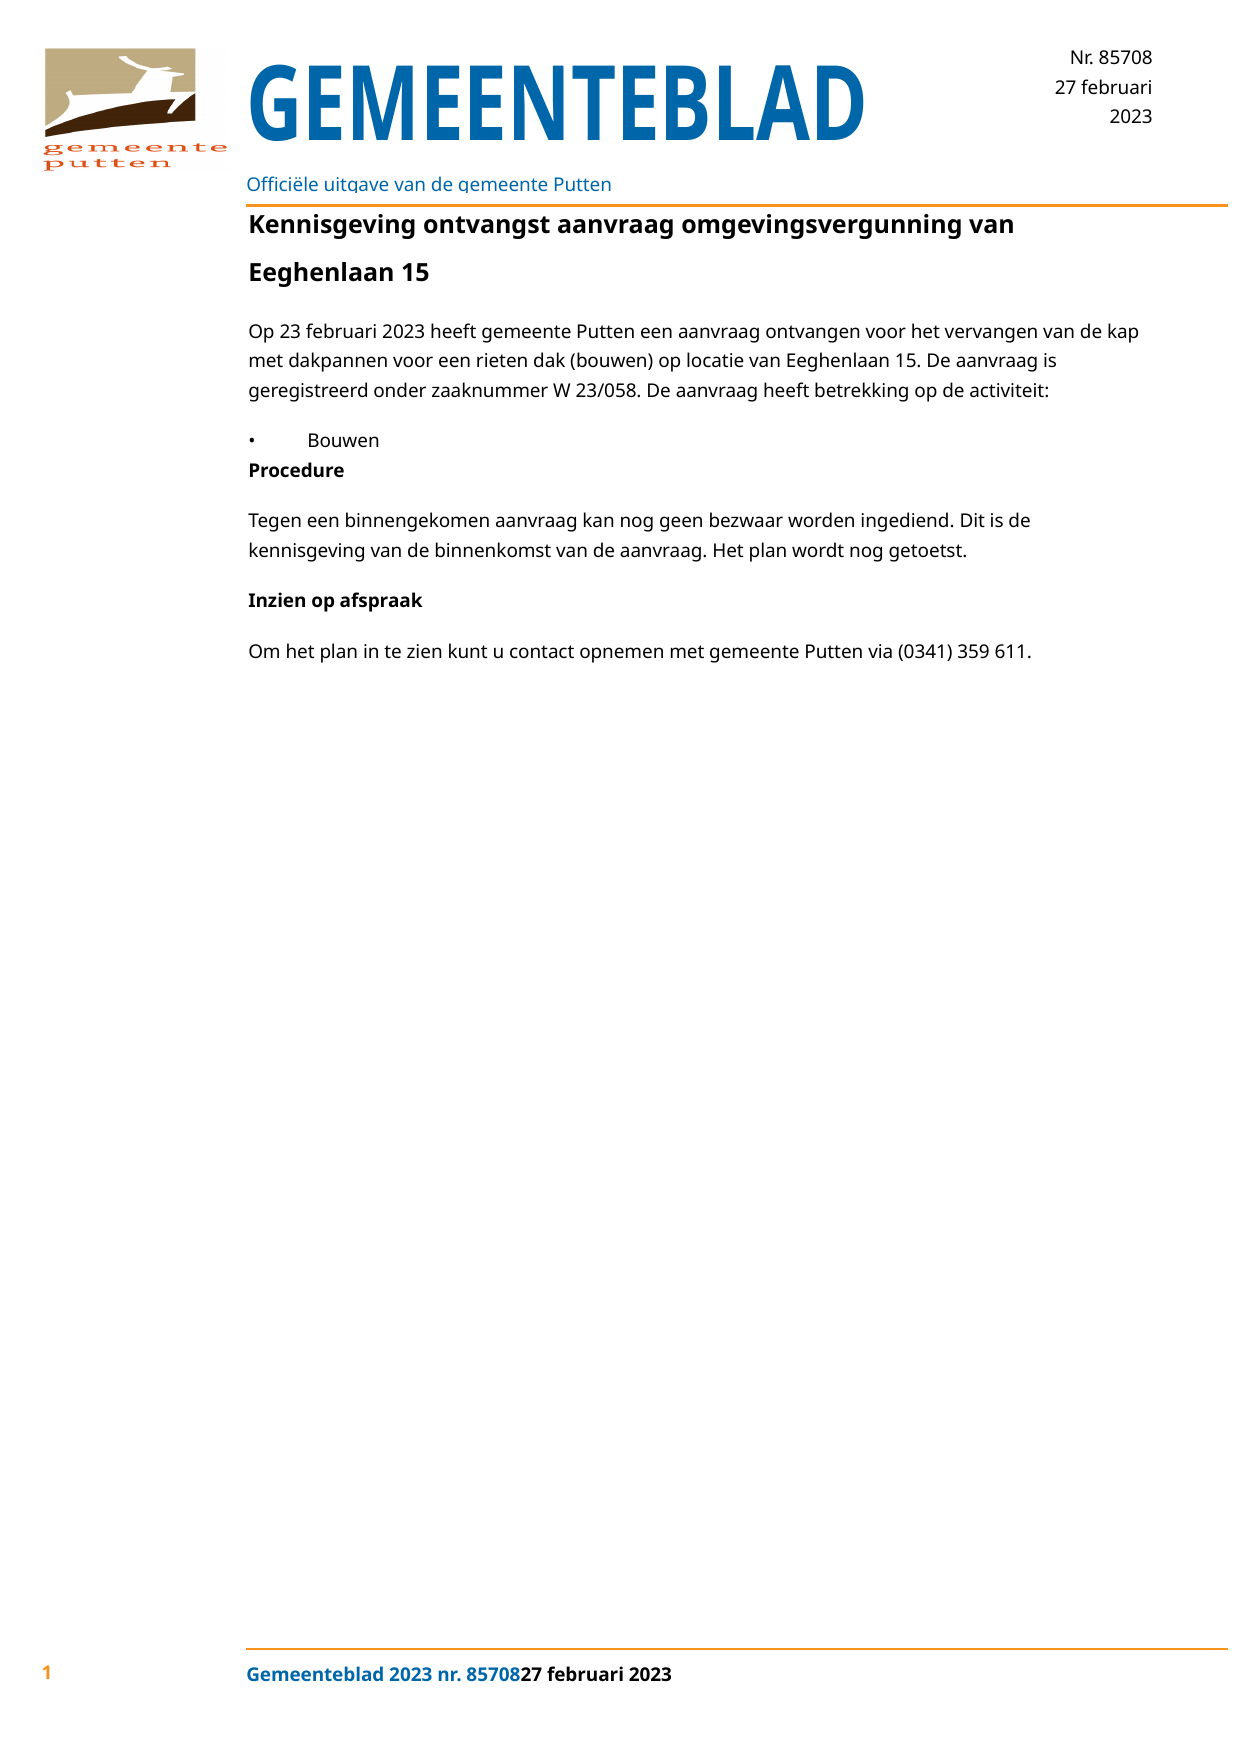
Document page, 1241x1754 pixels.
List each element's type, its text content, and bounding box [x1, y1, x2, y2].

text Om het plan in te zien kunt u contact opnemen met gemeente Putten via (0341) 359 611. [248, 638, 1152, 664]
text Tegen een binnengekomen aanvraag kan nog geen bezwaar worden ingediend. Dit is de kennisgeving van de binnenkomst van de aanvraag. Het plan wordt nog getoetst. [248, 507, 1152, 563]
text Kennisgeving ontvangst aanvraag omgevingsvergunning van Eeghenlaan 15 [248, 207, 1152, 288]
text Procedure [248, 457, 1152, 483]
text Op 23 februari 2023 heeft gemeente Putten een aanvraag ontvangen voor het vervangen van de kap met dakpannen voor een rieten dak (bouwen) op locatie van Eeghenlaan 15. De aanvraag is geregistreerd onder zaaknummer W 23/058. De aanvraag heeft betrekking op de activiteit: [248, 318, 1152, 403]
text Inzien op afspraak [248, 587, 1152, 613]
list Bouwen [248, 427, 1152, 453]
picture [41, 47, 231, 172]
